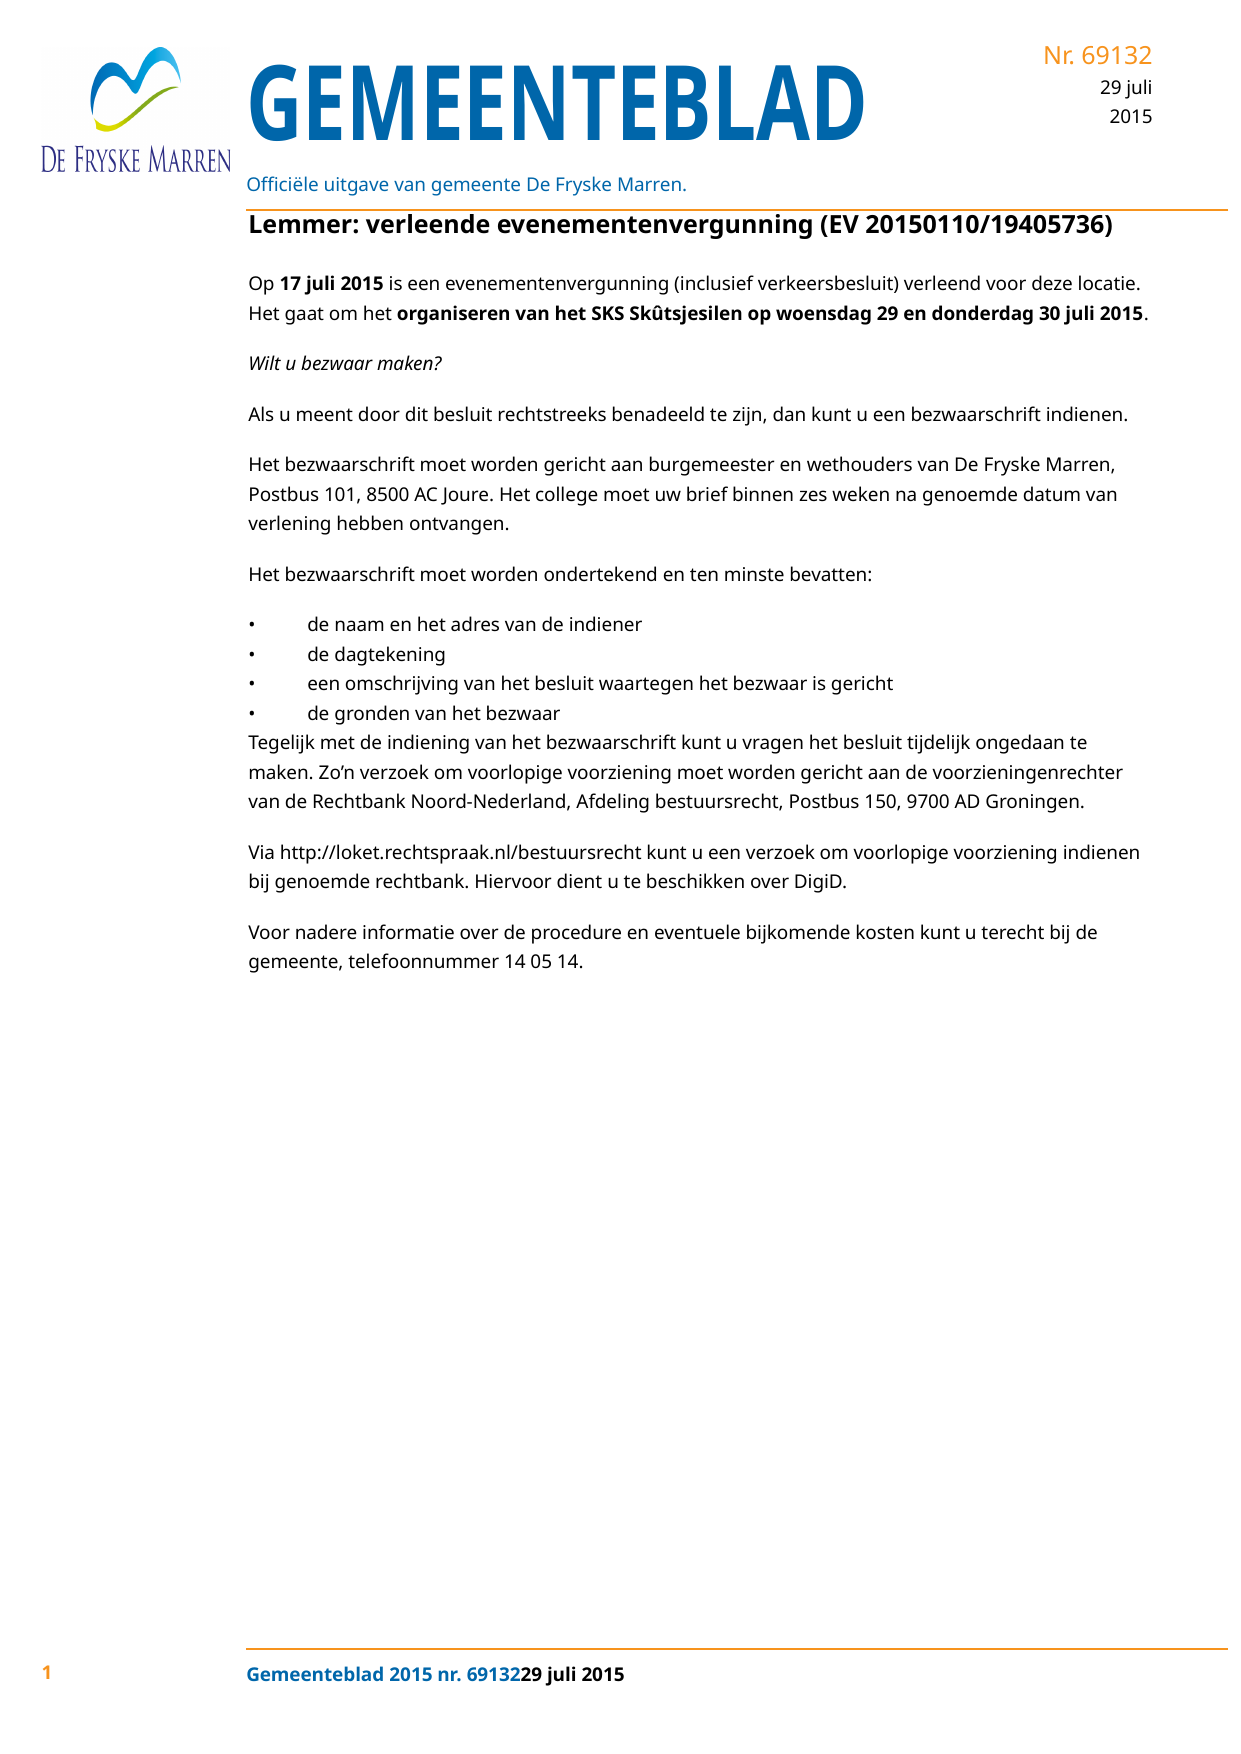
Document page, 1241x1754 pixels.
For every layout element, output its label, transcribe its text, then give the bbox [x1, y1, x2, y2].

list de dagtekening [248, 641, 1152, 666]
text Voor nadere informatie over de procedure en eventuele bijkomende kosten kunt u terecht bij de gemeente, telefoonnummer 14 05 14. [248, 919, 1152, 974]
text Het bezwaarschrift moet worden gericht aan burgemeester en wethouders van De Fryske Marren, Postbus 101, 8500 AC Joure. Het college moet uw brief binnen zes weken na genoemde datum van verlening hebben ontvangen. [248, 451, 1152, 536]
text Het bezwaarschrift moet worden ondertekend en ten minste bevatten: [248, 561, 1152, 586]
text Lemmer: verleende evenementenvergunning (EV 20150110/19405736) [248, 211, 1152, 241]
text Wilt u bezwaar maken? [248, 350, 1152, 376]
list de naam en het adres van de indiener [248, 611, 1152, 637]
text Tegelijk met de indiening van het bezwaarschrift kunt u vragen het besluit tijdelijk ongedaan te maken. Zo’n verzoek om voorlopige voorziening moet worden gericht aan de voorzieningenrechter van de Rechtbank Noord-Nederland, Afdeling bestuursrecht, Postbus 150, 9700 AD Groningen. [248, 729, 1152, 814]
list de gronden van het bezwaar [248, 700, 1152, 726]
list een omschrijving van het besluit waartegen het bezwaar is gericht [248, 670, 1152, 696]
text Via http://loket.rechtspraak.nl/bestuursrecht kunt u een verzoek om voorlopige voorziening indienen bij genoemde rechtbank. Hiervoor dient u te beschikken over DigiD. [248, 839, 1152, 894]
text Op 17 juli 2015 is een evenementenvergunning (inclusief verkeersbesluit) verleend voor deze locatie. Het gaat om het organiseren van het SKS Skûtsjesilen op woensdag 29 en donderdag 30 juli 2015. [248, 270, 1152, 326]
picture [41, 47, 231, 172]
text Als u meent door dit besluit rechtstreeks benadeeld te zijn, dan kunt u een bezwaarschrift indienen. [248, 401, 1152, 426]
